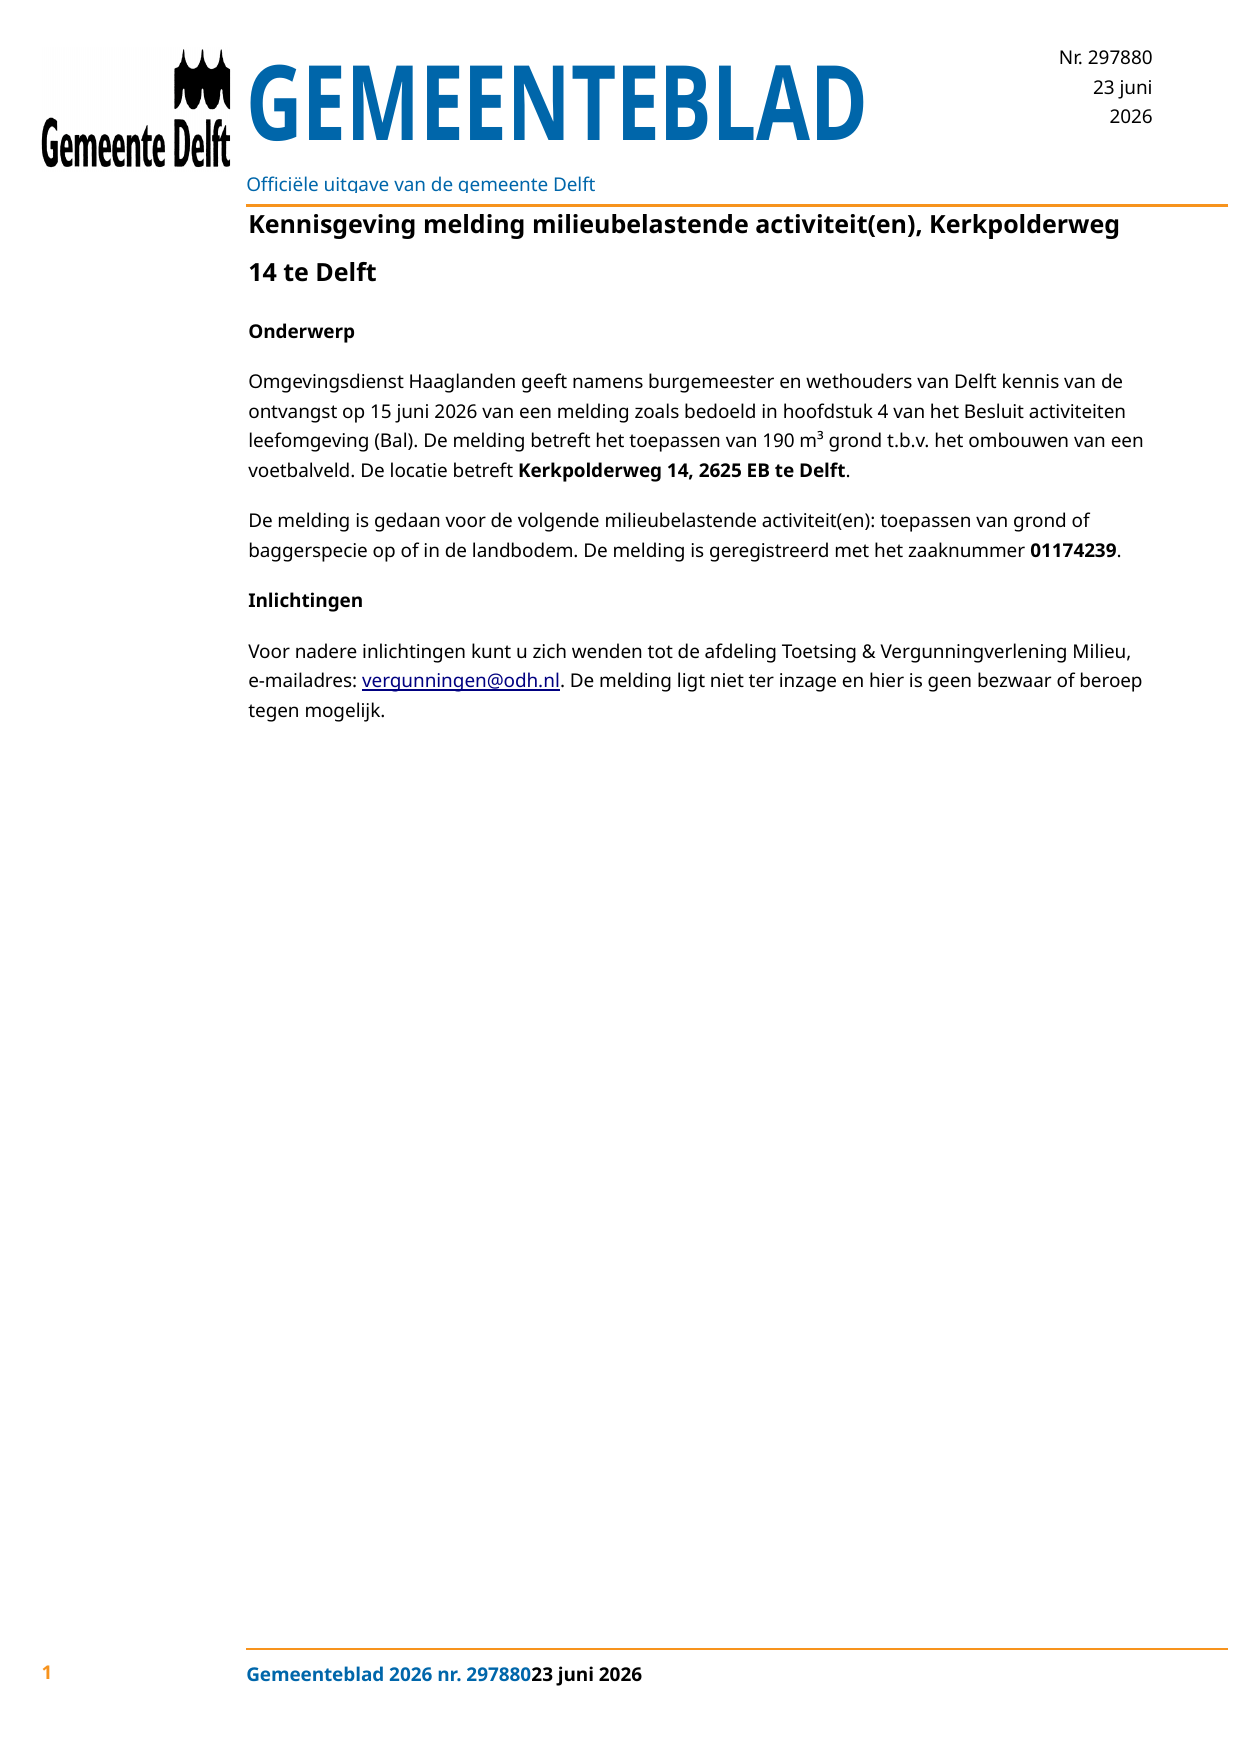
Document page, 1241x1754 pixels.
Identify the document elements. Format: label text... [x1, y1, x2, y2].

picture [41, 47, 231, 172]
text Omgevingsdienst Haaglanden geeft namens burgemeester en wethouders van Delft kennis van de ontvangst op 15 juni 2026 van een melding zoals bedoeld in hoofdstuk 4 van het Besluit activiteiten leefomgeving (Bal). De melding betreft het toepassen van 190 m³ grond t.b.v. het ombouwen van een voetbalveld. De locatie betreft Kerkpolderweg 14, 2625 EB te Delft. [248, 368, 1152, 483]
text Inlichtingen [248, 587, 1152, 613]
text Kennisgeving melding milieubelastende activiteit(en), Kerkpolderweg 14 te Delft [248, 207, 1152, 288]
text Voor nadere inlichtingen kunt u zich wenden tot de afdeling Toetsing & Vergunningverlening Milieu, e-mailadres: vergunningen@odh.nl. De melding ligt niet ter inzage en hier is geen bezwaar of beroep tegen mogelijk. [248, 638, 1152, 723]
text Onderwerp [248, 318, 1152, 344]
text De melding is gedaan voor de volgende milieubelastende activiteit(en): toepassen van grond of baggerspecie op of in de landbodem. De melding is geregistreerd met het zaaknummer 01174239. [248, 507, 1152, 563]
